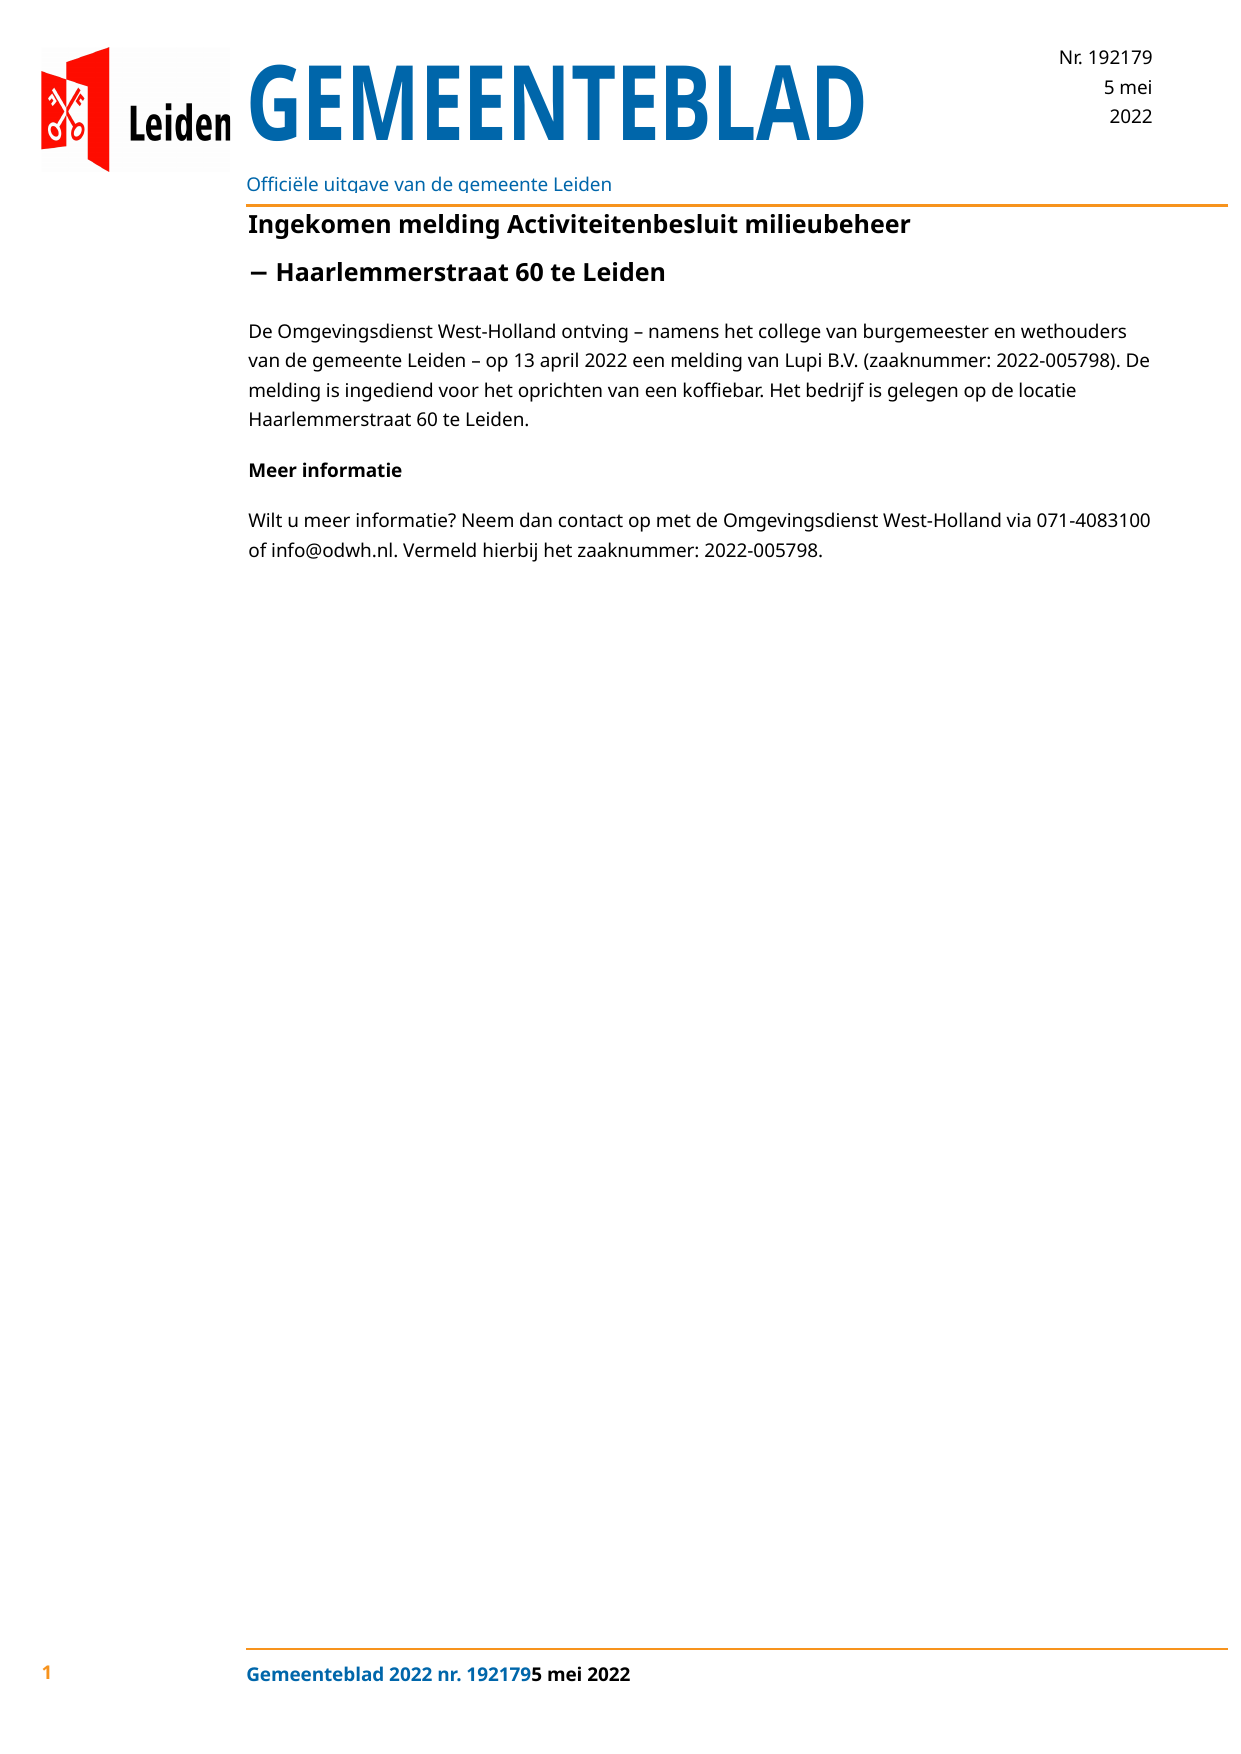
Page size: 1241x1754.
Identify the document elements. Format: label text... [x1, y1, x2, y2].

picture [41, 47, 231, 172]
text De Omgevingsdienst West-Holland ontving – namens het college van burgemeester en wethouders van de gemeente Leiden – op 13 april 2022 een melding van Lupi B.V. (zaaknummer: 2022-005798). De melding is ingediend voor het oprichten van een koffiebar. Het bedrijf is gelegen op de locatie Haarlemmerstraat 60 te Leiden. [248, 318, 1152, 432]
text Ingekomen melding Activiteitenbesluit milieubeheer − Haarlemmerstraat 60 te Leiden [248, 207, 1152, 288]
text Wilt u meer informatie? Neem dan contact op met de Omgevingsdienst West-Holland via 071‑4083100 of info@odwh.nl. Vermeld hierbij het zaaknummer: 2022-005798. [248, 507, 1152, 563]
text Meer informatie [248, 457, 1152, 483]
